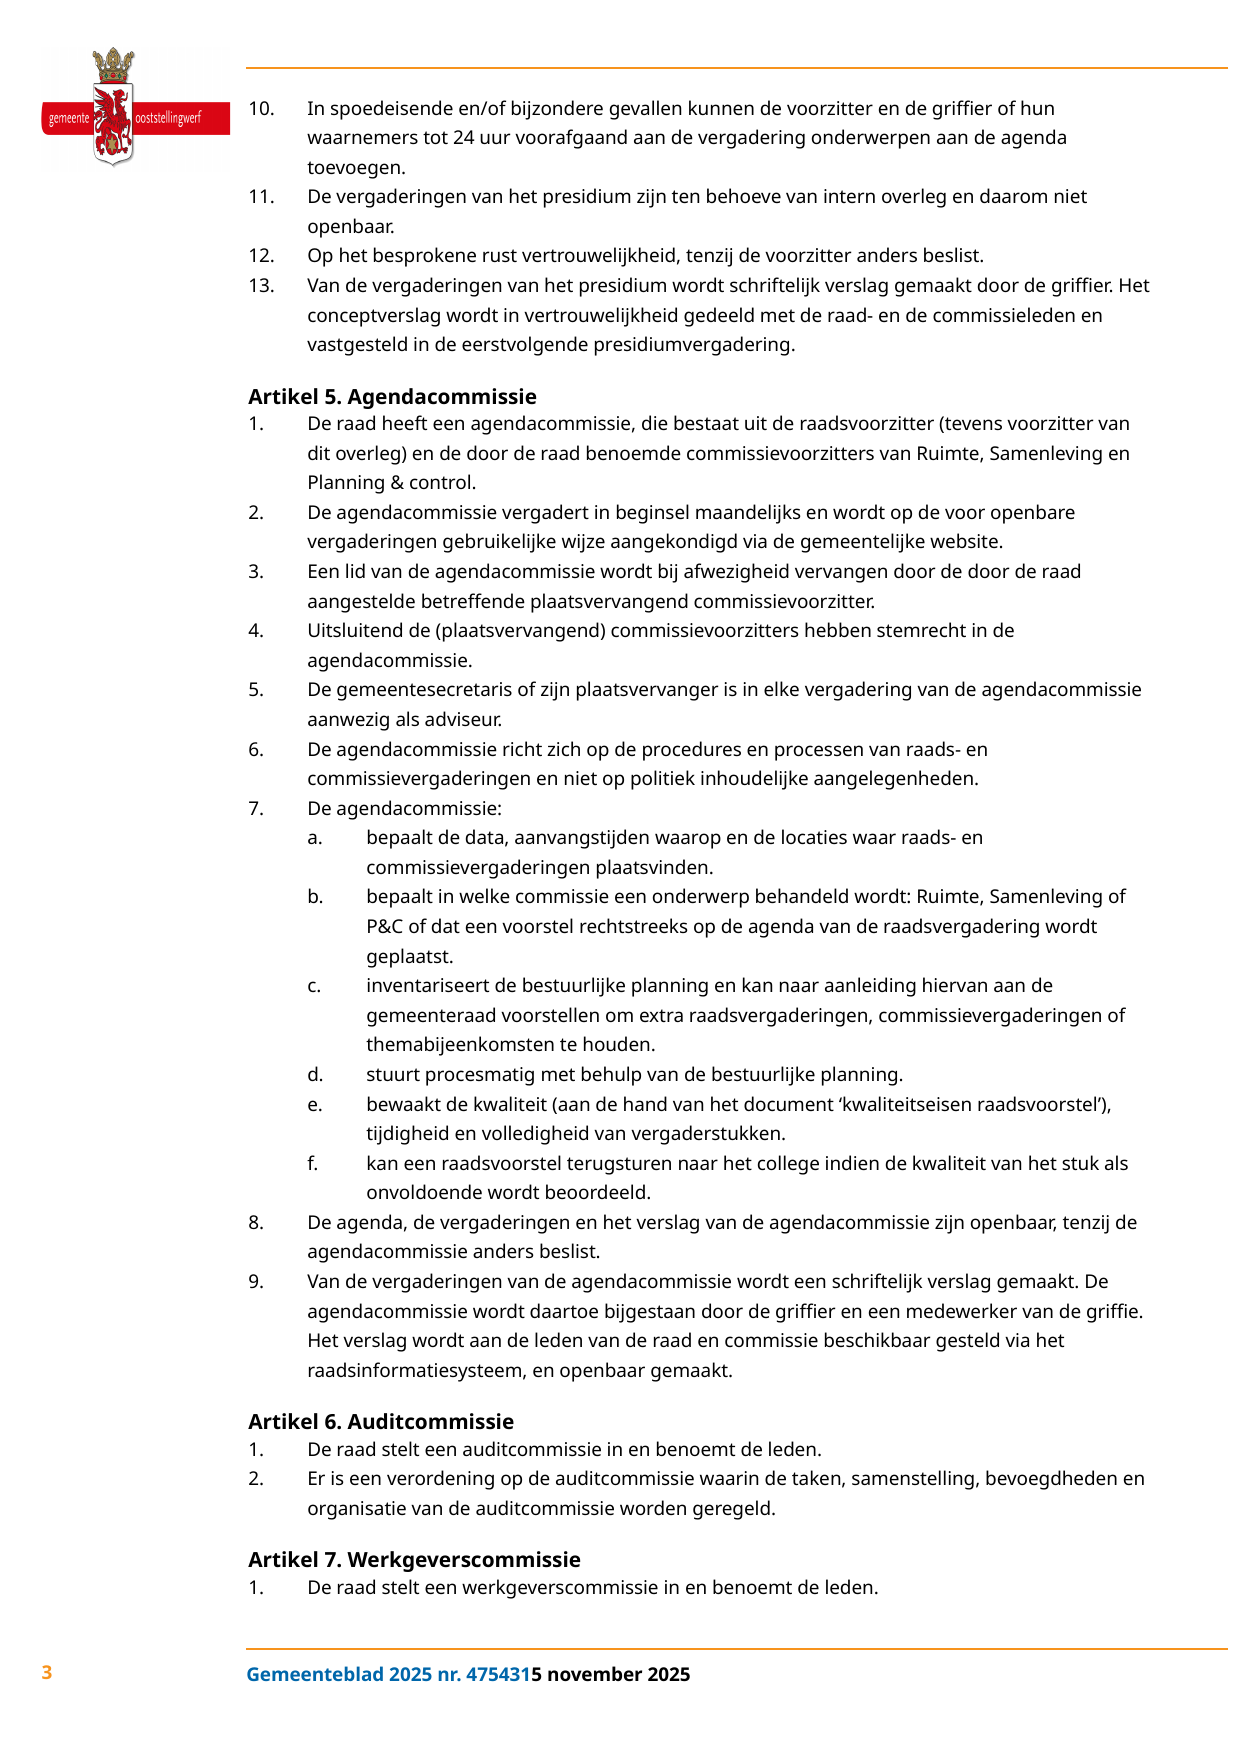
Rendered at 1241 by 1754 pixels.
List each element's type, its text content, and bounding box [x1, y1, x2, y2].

list bepaalt de data, aanvangstijden waarop en de locaties waar raads- en commissievergaderingen plaatsvinden. [307, 824, 1152, 880]
list Van de vergaderingen van het presidium wordt schriftelijk verslag gemaakt door de griffier. Het conceptverslag wordt in vertrouwelijkheid gedeeld met de raad- en de commissieleden en vastgesteld in de eerstvolgende presidiumvergadering. [248, 272, 1152, 357]
list De raad stelt een auditcommissie in en benoemt de leden. [248, 1436, 1152, 1462]
list De raad heeft een agendacommissie, die bestaat uit de raadsvoorzitter (tevens voorzitter van dit overleg) en de door de raad benoemde commissievoorzitters van Ruimte, Samenleving en Planning & control. [248, 410, 1152, 495]
list De gemeentesecretaris of zijn plaatsvervanger is in elke vergadering van de agendacommissie aanwezig als adviseur. [248, 677, 1152, 732]
list bepaalt in welke commissie een onderwerp behandeld wordt: Ruimte, Samenleving of P&C of dat een voorstel rechtstreeks op de agenda van de raadsvergadering wordt geplaatst. [307, 884, 1152, 968]
text Artikel 5. Agendacommissie [248, 382, 1152, 410]
list De vergaderingen van het presidium zijn ten behoeve van intern overleg en daarom niet openbaar. [248, 183, 1152, 239]
list De agenda, de vergaderingen en het verslag van de agendacommissie zijn openbaar, tenzij de agendacommissie anders beslist. [248, 1209, 1152, 1264]
text Artikel 6. Auditcommissie [248, 1407, 1152, 1436]
list Van de vergaderingen van de agendacommissie wordt een schriftelijk verslag gemaakt. De agendacommissie wordt daartoe bijgestaan door de griffier en een medewerker van de griffie. Het verslag wordt aan de leden van de raad en commissie beschikbaar gesteld via het raadsinformatiesysteem, en openbaar gemaakt. [248, 1268, 1152, 1383]
list Een lid van de agendacommissie wordt bij afwezigheid vervangen door de door de raad aangestelde betreffende plaatsvervangend commissievoorzitter. [248, 558, 1152, 613]
list De agendacommissie richt zich op de procedures en processen van raads- en commissievergaderingen en niet op politiek inhoudelijke aangelegenheden. [248, 736, 1152, 791]
list stuurt procesmatig met behulp van de bestuurlijke planning. [307, 1061, 1152, 1087]
list inventariseert de bestuurlijke planning en kan naar aanleiding hiervan aan de gemeenteraad voorstellen om extra raadsvergaderingen, commissievergaderingen of themabijeenkomsten te houden. [307, 972, 1152, 1057]
text Artikel 7. Werkgeverscommissie [248, 1545, 1152, 1574]
list De agendacommissie: [248, 795, 1152, 821]
list Op het besprokene rust vertrouwelijkheid, tenzij de voorzitter anders beslist. [248, 243, 1152, 268]
list De agendacommissie vergadert in beginsel maandelijks en wordt op de voor openbare vergaderingen gebruikelijke wijze aangekondigd via de gemeentelijke website. [248, 499, 1152, 554]
list Uitsluitend de (plaatsvervangend) commissievoorzitters hebben stemrecht in de agendacommissie. [248, 617, 1152, 673]
list In spoedeisende en/of bijzondere gevallen kunnen de voorzitter en de griffier of hun waarnemers tot 24 uur voorafgaand aan de vergadering onderwerpen aan de agenda toevoegen. [248, 95, 1152, 180]
list bewaakt de kwaliteit (aan de hand van het document ‘kwaliteitseisen raadsvoorstel’), tijdigheid en volledigheid van vergaderstukken. [307, 1091, 1152, 1146]
list Er is een verordening op de auditcommissie waarin de taken, samenstelling, bevoegdheden en organisatie van de auditcommissie worden geregeld. [248, 1465, 1152, 1521]
list kan een raadsvoorstel terugsturen naar het college indien de kwaliteit van het stuk als onvoldoende wordt beoordeeld. [307, 1150, 1152, 1205]
picture [41, 47, 231, 172]
list De raad stelt een werkgeverscommissie in en benoemt de leden. [248, 1574, 1152, 1599]
